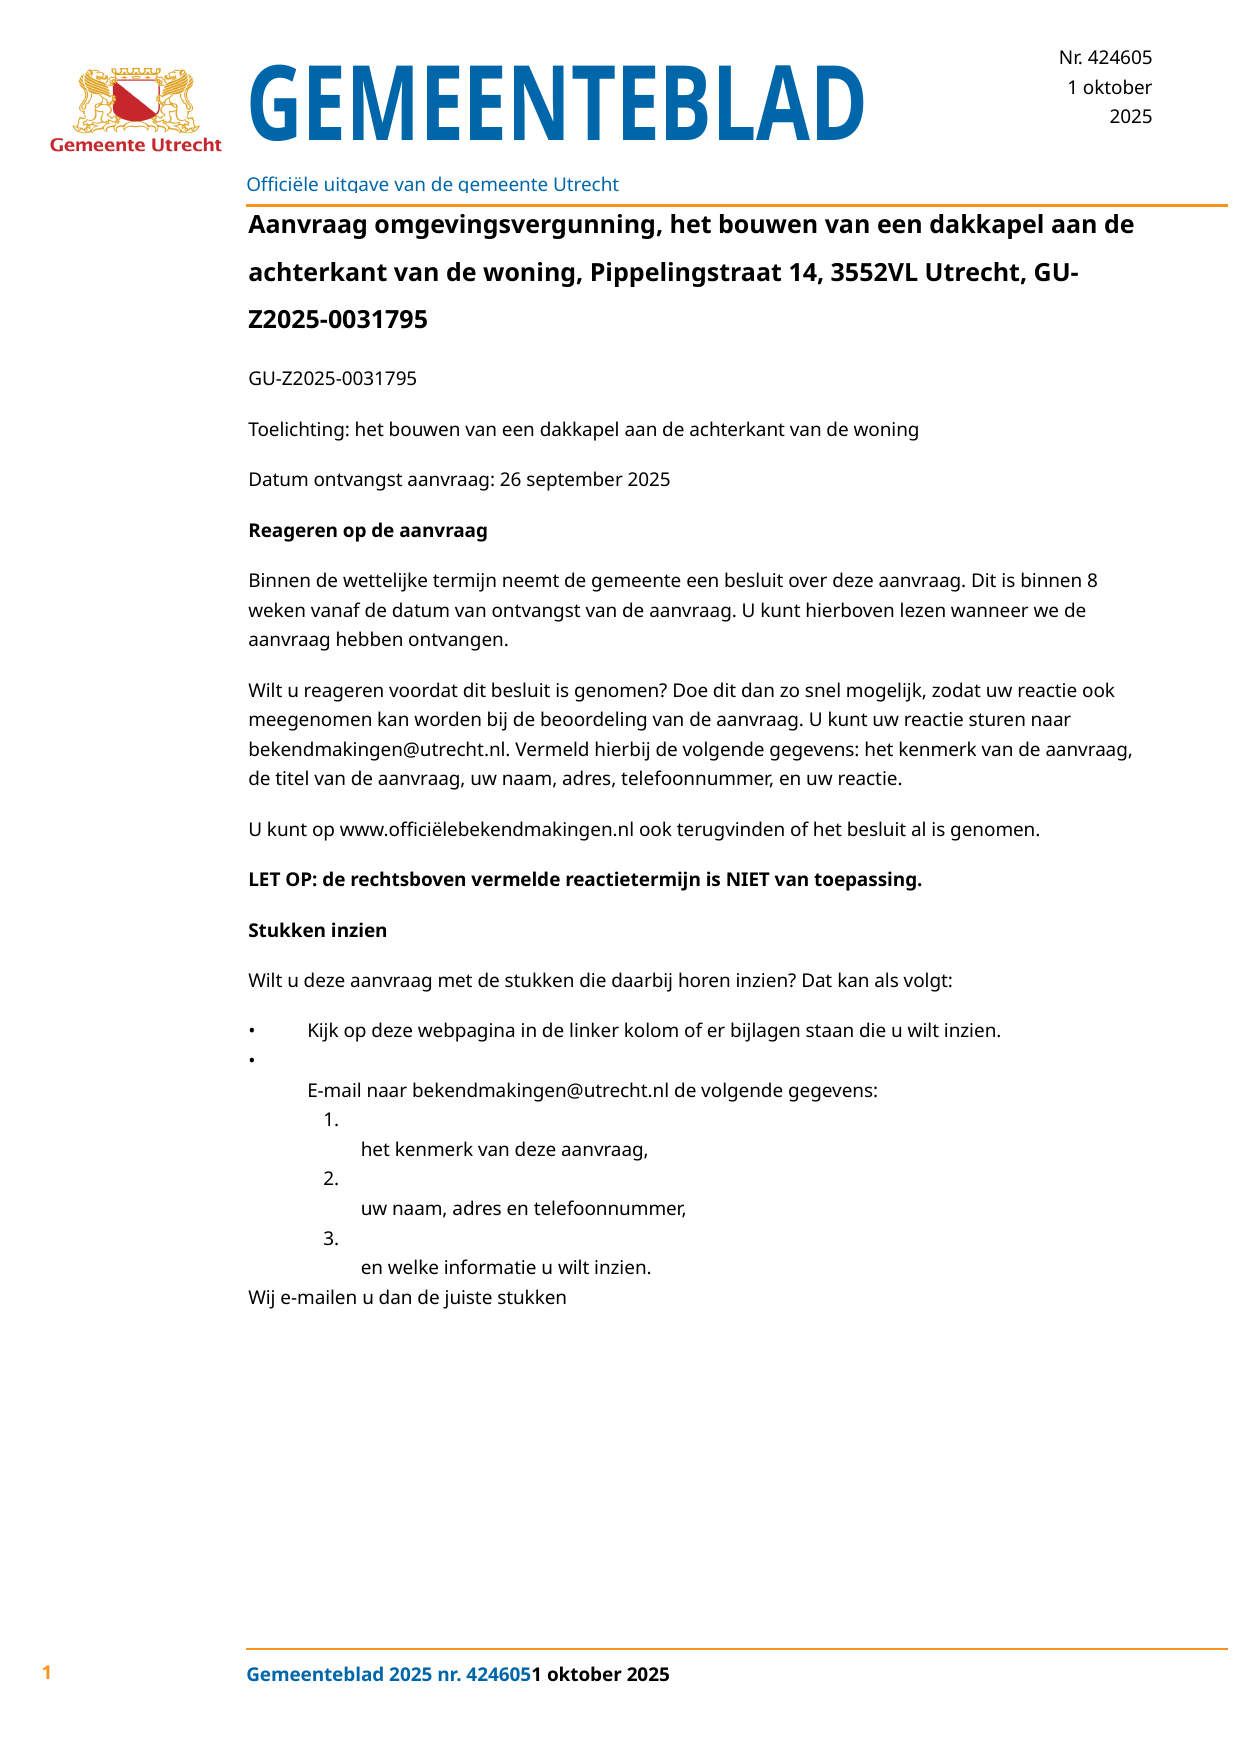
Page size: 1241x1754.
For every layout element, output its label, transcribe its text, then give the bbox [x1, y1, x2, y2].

list E-mail naar bekendmakingen@utrecht.nl de volgende gegevens: [248, 1077, 1152, 1102]
text U kunt op www.officiëlebekendmakingen.nl ook terugvinden of het besluit al is genomen. [248, 816, 1152, 842]
text Aanvraag omgevingsvergunning, het bouwen van een dakkapel aan de achterkant van de woning, Pippelingstraat 14, 3552VL Utrecht, GU-Z2025-0031795 [248, 207, 1152, 336]
text GU-Z2025-0031795 [248, 366, 1152, 391]
list Kijk op deze webpagina in de linker kolom of er bijlagen staan die u wilt inzien. [248, 1018, 1152, 1043]
text Datum ontvangst aanvraag: 26 september 2025 [248, 466, 1152, 492]
text Wilt u deze aanvraag met de stukken die daarbij horen inzien? Dat kan als volgt: [248, 967, 1152, 993]
text Wij e-mailen u dan de juiste stukken [248, 1284, 1152, 1309]
text Binnen de wettelijke termijn neemt de gemeente een besluit over deze aanvraag. Dit is binnen 8 weken vanaf de datum van ontvangst van de aanvraag. U kunt hierboven lezen wanneer we de aanvraag hebben ontvangen. [248, 567, 1152, 652]
text Wilt u reageren voordat dit besluit is genomen? Doe dit dan zo snel mogelijk, zodat uw reactie ook meegenomen kan worden bij de beoordeling van de aanvraag. U kunt uw reactie sturen naar bekendmakingen@utrecht.nl. Vermeld hierbij de volgende gegevens: het kenmerk van de aanvraag, de titel van de aanvraag, uw naam, adres, telefoonnummer, en uw reactie. [248, 677, 1152, 791]
picture [41, 47, 231, 172]
text LET OP: de rechtsboven vermelde reactietermijn is NIET van toepassing. [248, 866, 1152, 892]
list en welke informatie u wilt inzien. [323, 1254, 1152, 1280]
list het kenmerk van deze aanvraag, [323, 1136, 1152, 1162]
text Stukken inzien [248, 917, 1152, 942]
text Reageren op de aanvraag [248, 517, 1152, 542]
text Toelichting: het bouwen van een dakkapel aan de achterkant van de woning [248, 416, 1152, 442]
list uw naam, adres en telefoonnummer, [323, 1195, 1152, 1221]
